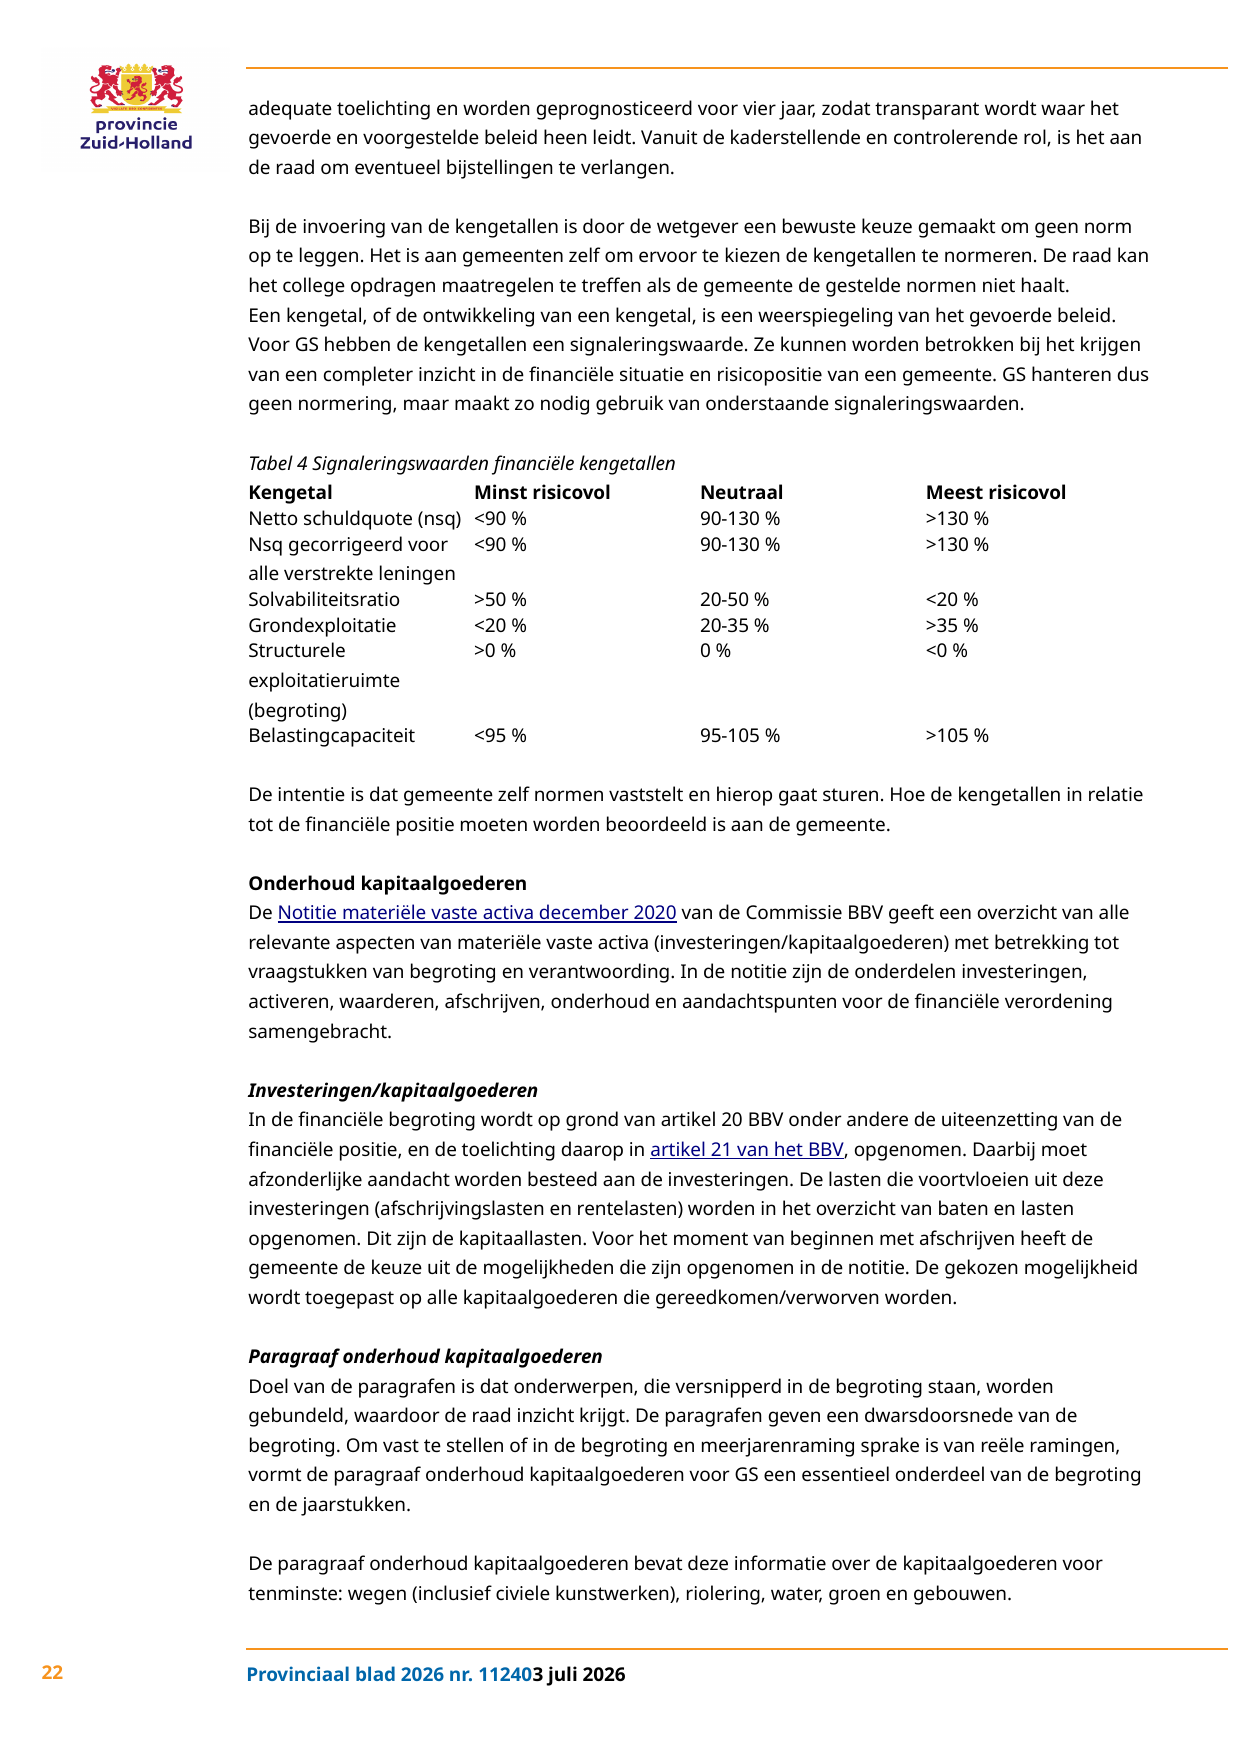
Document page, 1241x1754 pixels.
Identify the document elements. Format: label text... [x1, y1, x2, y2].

picture [41, 47, 231, 172]
table_cell 20-50 % [700, 586, 926, 612]
table_header Neutraal [700, 480, 926, 505]
table_cell 95-105 % [700, 723, 926, 748]
text Onderhoud kapitaalgoederen [248, 870, 1152, 896]
text Tabel 4 Signaleringswaarden financiële kengetallen [248, 450, 1152, 476]
table_cell <90 % [474, 505, 700, 531]
table_cell 0 % [700, 638, 926, 723]
text De paragraaf onderhoud kapitaalgoederen bevat deze informatie over de kapitaalgoederen voor tenminste: wegen (inclusief civiele kunstwerken), riolering, water, groen en gebouwen. [248, 1550, 1152, 1606]
text De intentie is dat gemeente zelf normen vaststelt en hierop gaat sturen. Hoe de kengetallen in relatie tot de financiële positie moeten worden beoordeeld is aan de gemeente. [248, 781, 1152, 836]
table_cell <20 % [926, 586, 1152, 612]
text Paragraaf onderhoud kapitaalgoederen [248, 1343, 1152, 1369]
table_cell >130 % [926, 505, 1152, 531]
table_cell Netto schuldquote (nsq) [248, 505, 474, 531]
text Doel van de paragrafen is dat onderwerpen, die versnipperd in de begroting staan, worden gebundeld, waardoor de raad inzicht krijgt. De paragrafen geven een dwarsdoorsnede van de begroting. Om vast te stellen of in de begroting en meerjarenraming sprake is van reële ramingen, vormt de paragraaf onderhoud kapitaalgoederen voor GS een essentieel onderdeel van de begroting en de jaarstukken. [248, 1373, 1152, 1517]
table_cell >105 % [926, 723, 1152, 748]
table_cell Belastingcapaciteit [248, 723, 474, 748]
table_header Minst risicovol [474, 480, 700, 505]
table_cell 90-130 % [700, 531, 926, 586]
table_cell >0 % [474, 638, 700, 723]
table_cell 20-35 % [700, 612, 926, 638]
text Bij de invoering van de kengetallen is door de wetgever een bewuste keuze gemaakt om geen norm op te leggen. Het is aan gemeenten zelf om ervoor te kiezen de kengetallen te normeren. De raad kan het college opdragen maatregelen te treffen als de gemeente de gestelde normen niet haalt. [248, 213, 1152, 298]
table_cell >35 % [926, 612, 1152, 638]
table_cell <95 % [474, 723, 700, 748]
table_cell Structurele exploitatieruimte (begroting) [248, 638, 474, 723]
text Investeringen/kapitaalgoederen [248, 1077, 1152, 1103]
text adequate toelichting en worden geprognosticeerd voor vier jaar, zodat transparant wordt waar het gevoerde en voorgestelde beleid heen leidt. Vanuit de kaderstellende en controlerende rol, is het aan de raad om eventueel bijstellingen te verlangen. [248, 95, 1152, 180]
table_cell <90 % [474, 531, 700, 586]
text In de financiële begroting wordt op grond van artikel 20 BBV onder andere de uiteenzetting van de financiële positie, en de toelichting daarop in artikel 21 van het BBV, opgenomen. Daarbij moet afzonderlijke aandacht worden besteed aan de investeringen. De lasten die voortvloeien uit deze investeringen (afschrijvingslasten en rentelasten) worden in het overzicht van baten en lasten opgenomen. Dit zijn de kapitaallasten. Voor het moment van beginnen met afschrijven heeft de gemeente de keuze uit de mogelijkheden die zijn opgenomen in de notitie. De gekozen mogelijkheid wordt toegepast op alle kapitaalgoederen die gereedkomen/verworven worden. [248, 1107, 1152, 1310]
table_header Kengetal [248, 480, 474, 505]
table_cell >130 % [926, 531, 1152, 586]
table_header Meest risicovol [926, 480, 1152, 505]
text De Notitie materiële vaste activa december 2020 van de Commissie BBV geeft een overzicht van alle relevante aspecten van materiële vaste activa (investeringen/kapitaalgoederen) met betrekking tot vraagstukken van begroting en verantwoording. In de notitie zijn de onderdelen investeringen, activeren, waarderen, afschrijven, onderhoud en aandachtspunten voor de financiële verordening samengebracht. [248, 899, 1152, 1043]
table_cell <0 % [926, 638, 1152, 723]
table_cell Grondexploitatie [248, 612, 474, 638]
table_cell <20 % [474, 612, 700, 638]
table_cell Nsq gecorrigeerd voor alle verstrekte leningen [248, 531, 474, 586]
table_cell Solvabiliteitsratio [248, 586, 474, 612]
text Een kengetal, of de ontwikkeling van een kengetal, is een weerspiegeling van het gevoerde beleid. Voor GS hebben de kengetallen een signaleringswaarde. Ze kunnen worden betrokken bij het krijgen van een completer inzicht in de financiële situatie en risicopositie van een gemeente. GS hanteren dus geen normering, maar maakt zo nodig gebruik van onderstaande signaleringswaarden. [248, 302, 1152, 416]
table_cell >50 % [474, 586, 700, 612]
table_cell 90-130 % [700, 505, 926, 531]
